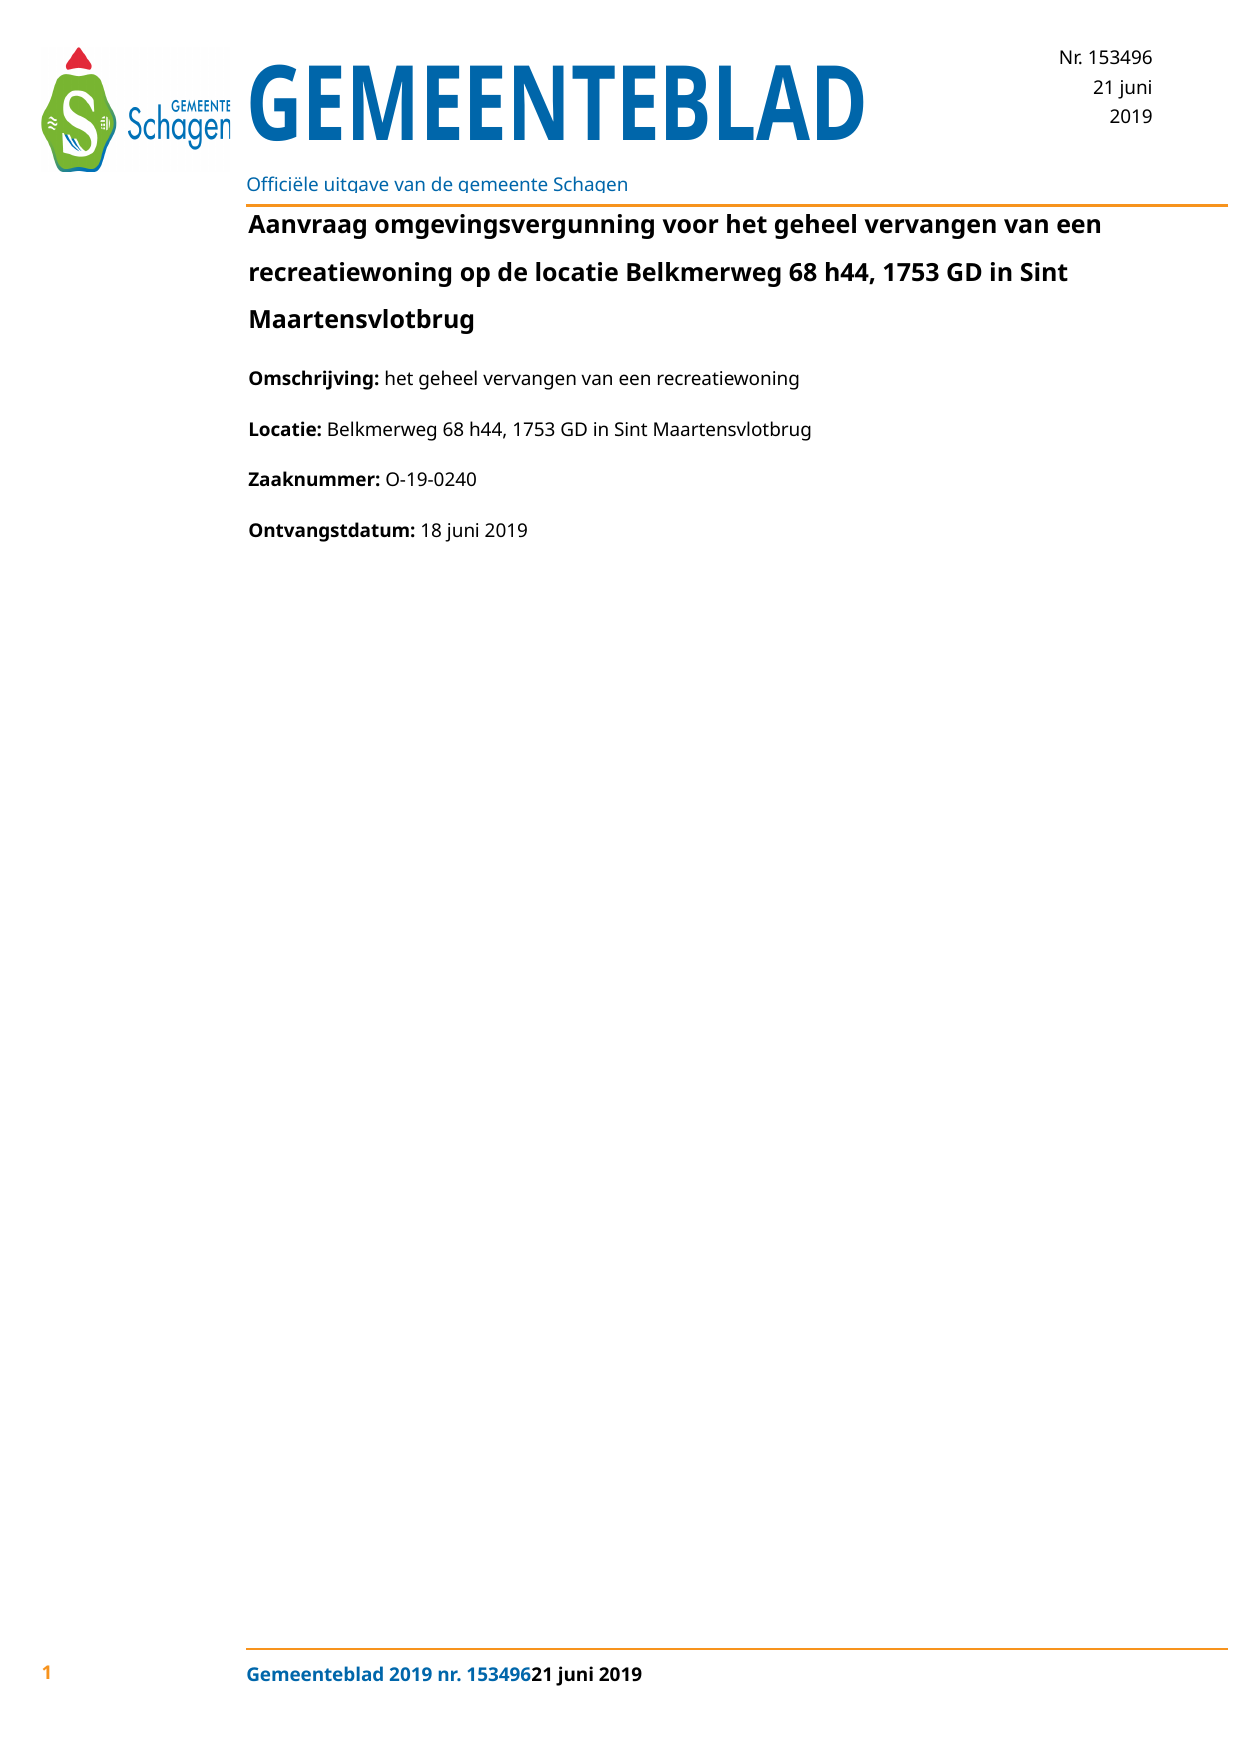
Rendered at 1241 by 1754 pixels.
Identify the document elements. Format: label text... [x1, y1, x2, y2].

text Aanvraag omgevingsvergunning voor het geheel vervangen van een recreatiewoning op de locatie Belkmerweg 68 h44, 1753 GD in Sint Maartensvlotbrug [248, 207, 1152, 336]
text Ontvangstdatum: 18 juni 2019 [248, 517, 1152, 542]
text Omschrijving: het geheel vervangen van een recreatiewoning [248, 366, 1152, 391]
text Zaaknummer: O-19-0240 [248, 466, 1152, 492]
picture [41, 47, 231, 172]
text Locatie: Belkmerweg 68 h44, 1753 GD in Sint Maartensvlotbrug [248, 416, 1152, 442]
